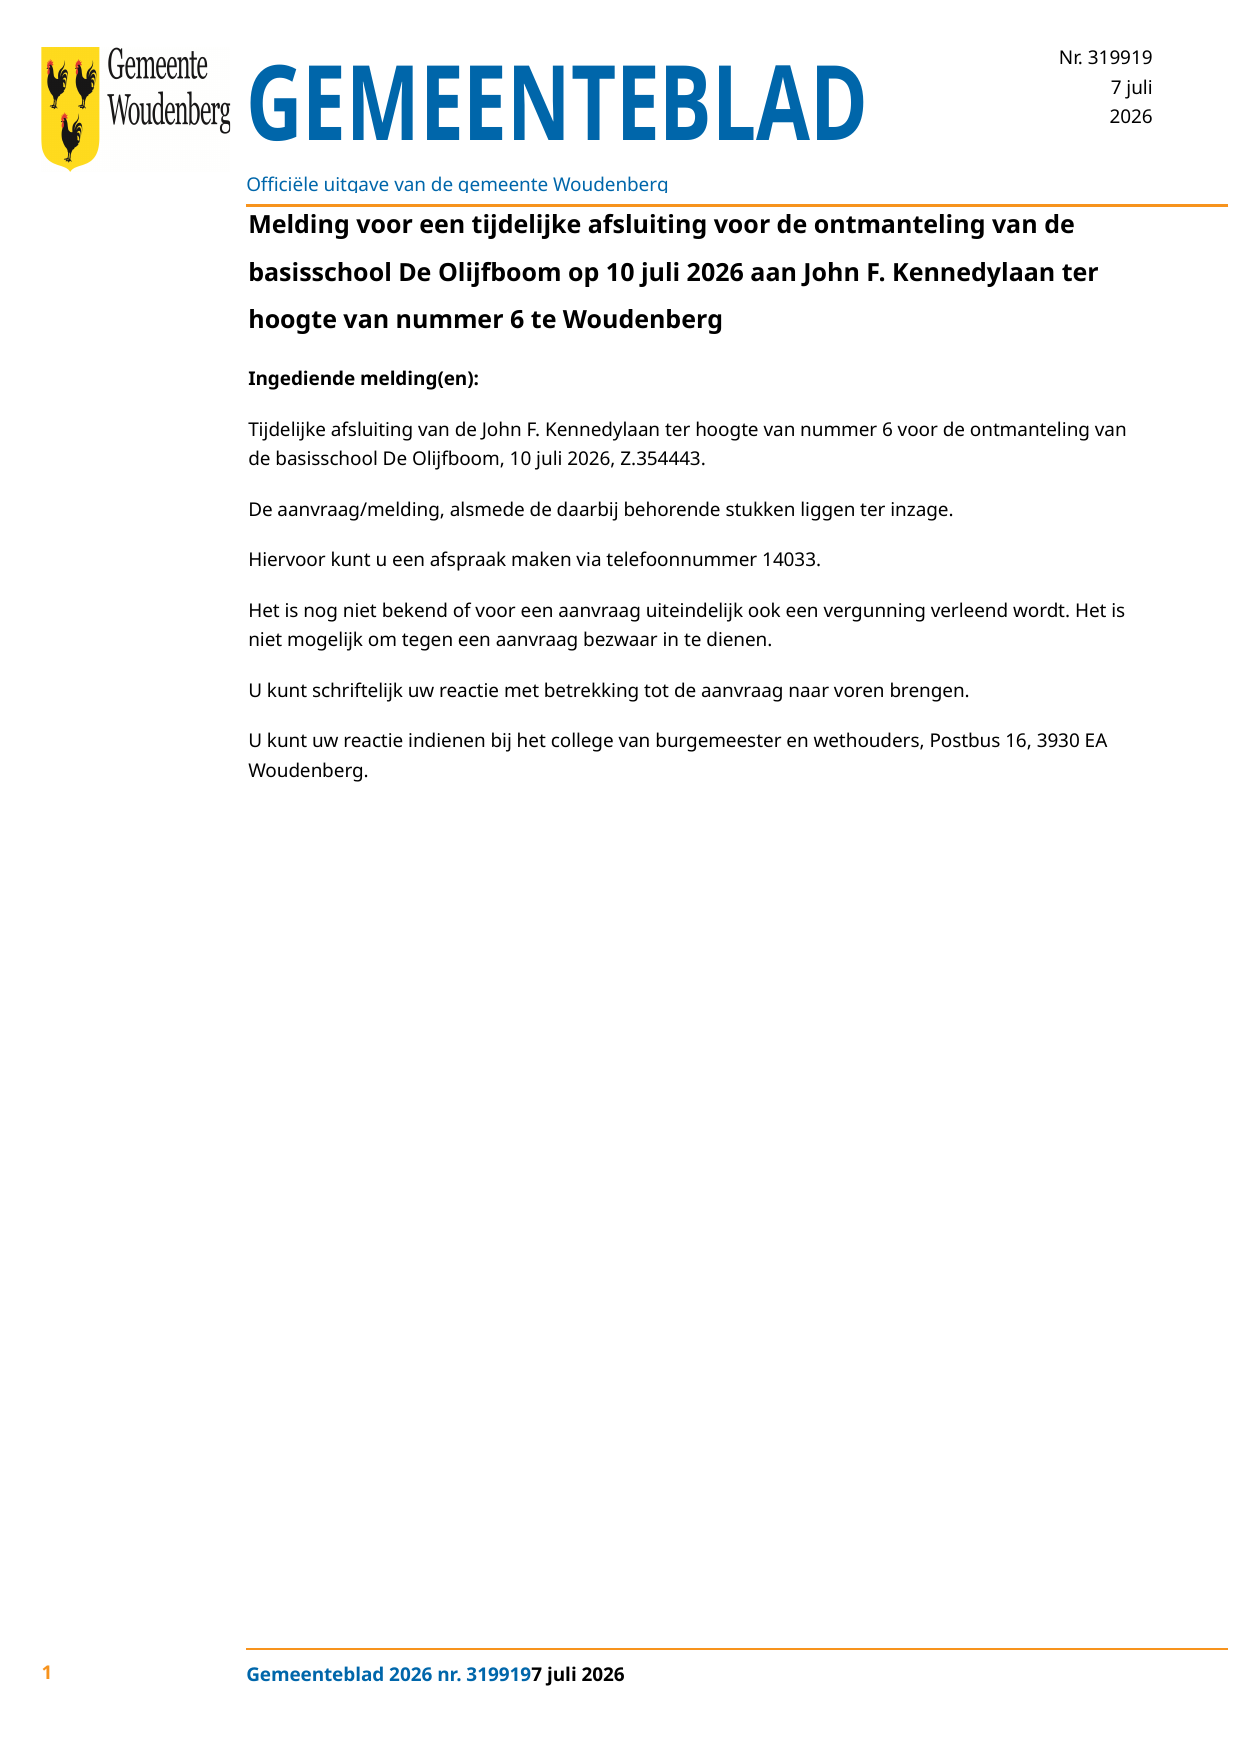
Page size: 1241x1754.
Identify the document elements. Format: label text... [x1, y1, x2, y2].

text De aanvraag/melding, alsmede de daarbij behorende stukken liggen ter inzage. [248, 496, 1152, 522]
text U kunt schriftelijk uw reactie met betrekking tot de aanvraag naar voren brengen. [248, 677, 1152, 702]
text Tijdelijke afsluiting van de John F. Kennedylaan ter hoogte van nummer 6 voor de ontmanteling van de basisschool De Olijfboom, 10 juli 2026, Z.354443. [248, 416, 1152, 471]
text Melding voor een tijdelijke afsluiting voor de ontmanteling van de basisschool De Olijfboom op 10 juli 2026 aan John F. Kennedylaan ter hoogte van nummer 6 te Woudenberg [248, 207, 1152, 336]
text U kunt uw reactie indienen bij het college van burgemeester en wethouders, Postbus 16, 3930 EA Woudenberg. [248, 727, 1152, 782]
text Hiervoor kunt u een afspraak maken via telefoonnummer 14033. [248, 546, 1152, 572]
picture [41, 47, 231, 172]
text Het is nog niet bekend of voor een aanvraag uiteindelijk ook een vergunning verleend wordt. Het is niet mogelijk om tegen een aanvraag bezwaar in te dienen. [248, 597, 1152, 652]
text Ingediende melding(en): [248, 366, 1152, 391]
